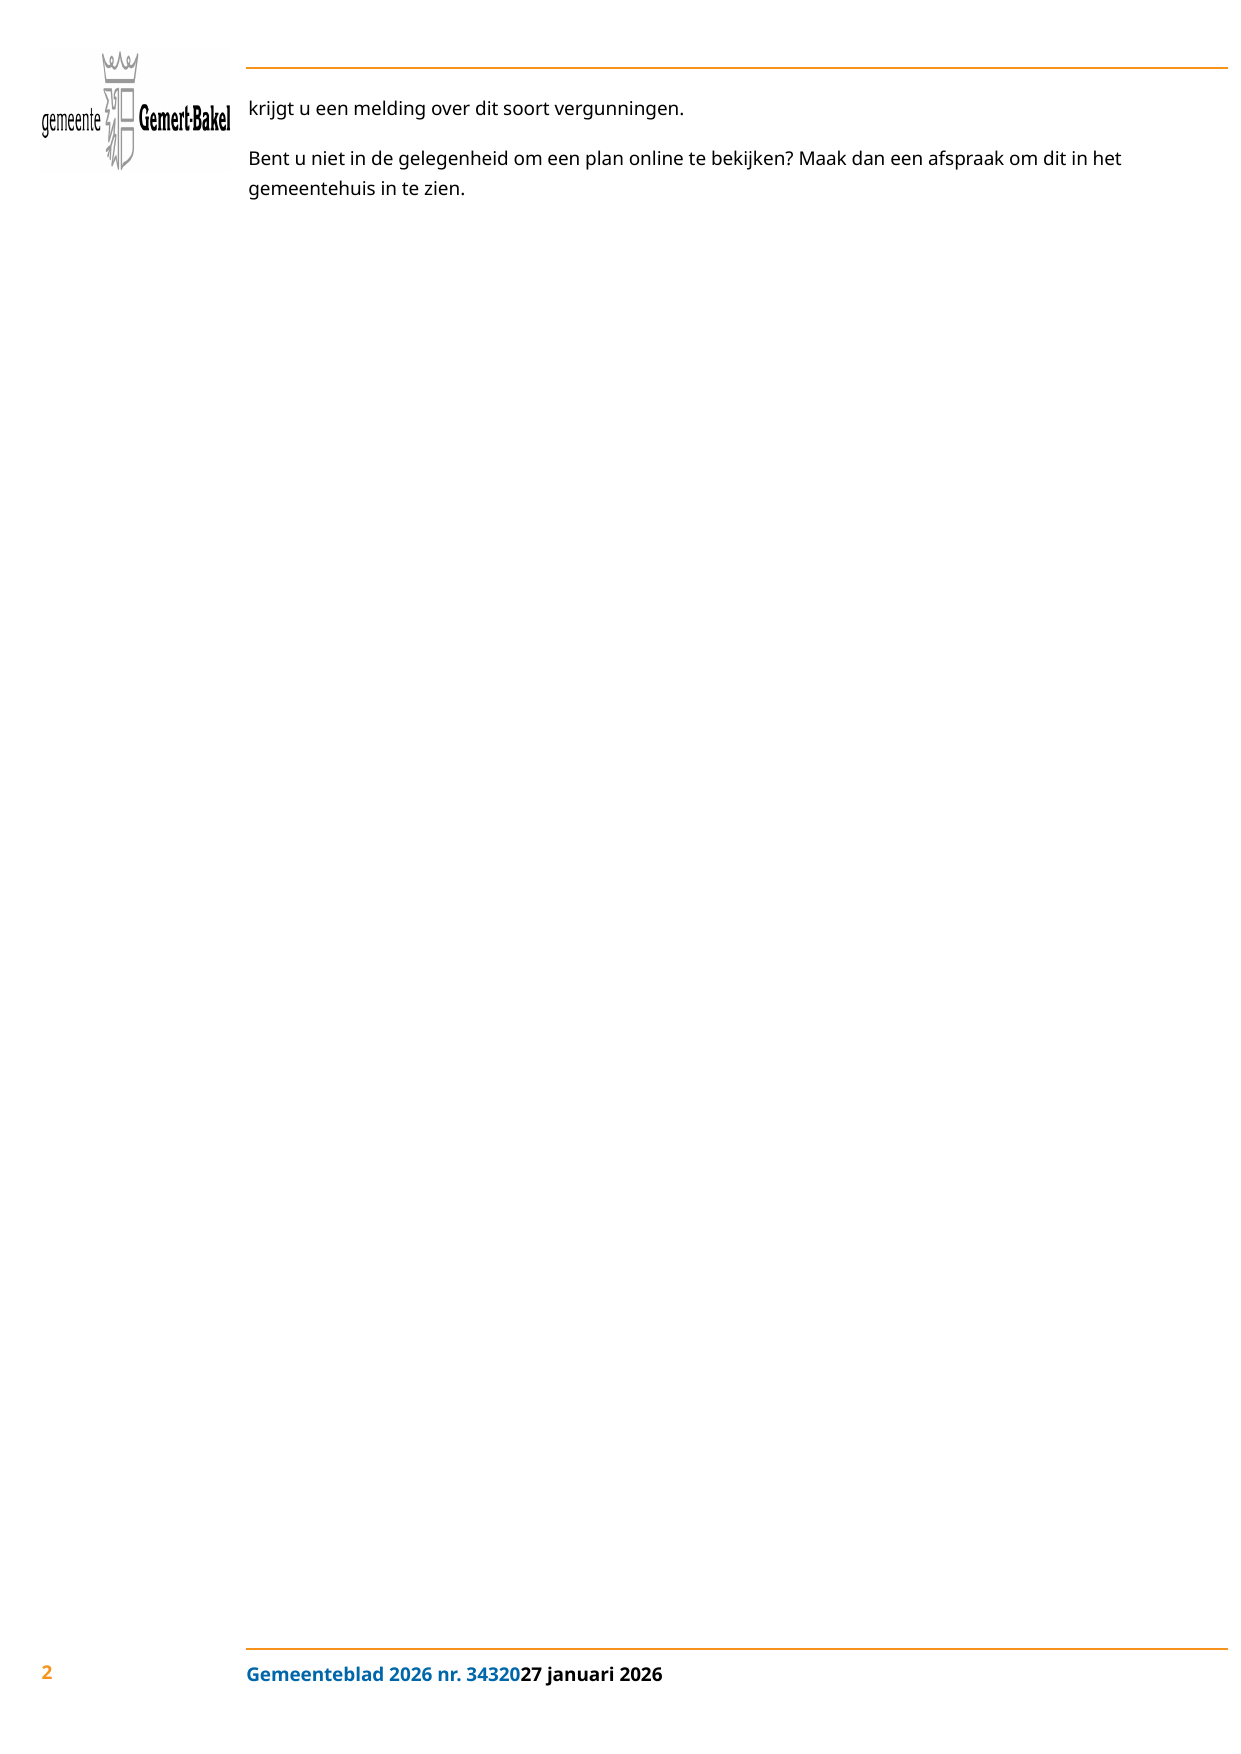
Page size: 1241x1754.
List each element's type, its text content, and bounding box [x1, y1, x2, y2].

picture [41, 47, 231, 172]
text Bent u niet in de gelegenheid om een plan online te bekijken? Maak dan een afspraak om dit in het gemeentehuis in te zien. [248, 145, 1152, 201]
text krijgt u een melding over dit soort vergunningen. [248, 95, 1152, 121]
